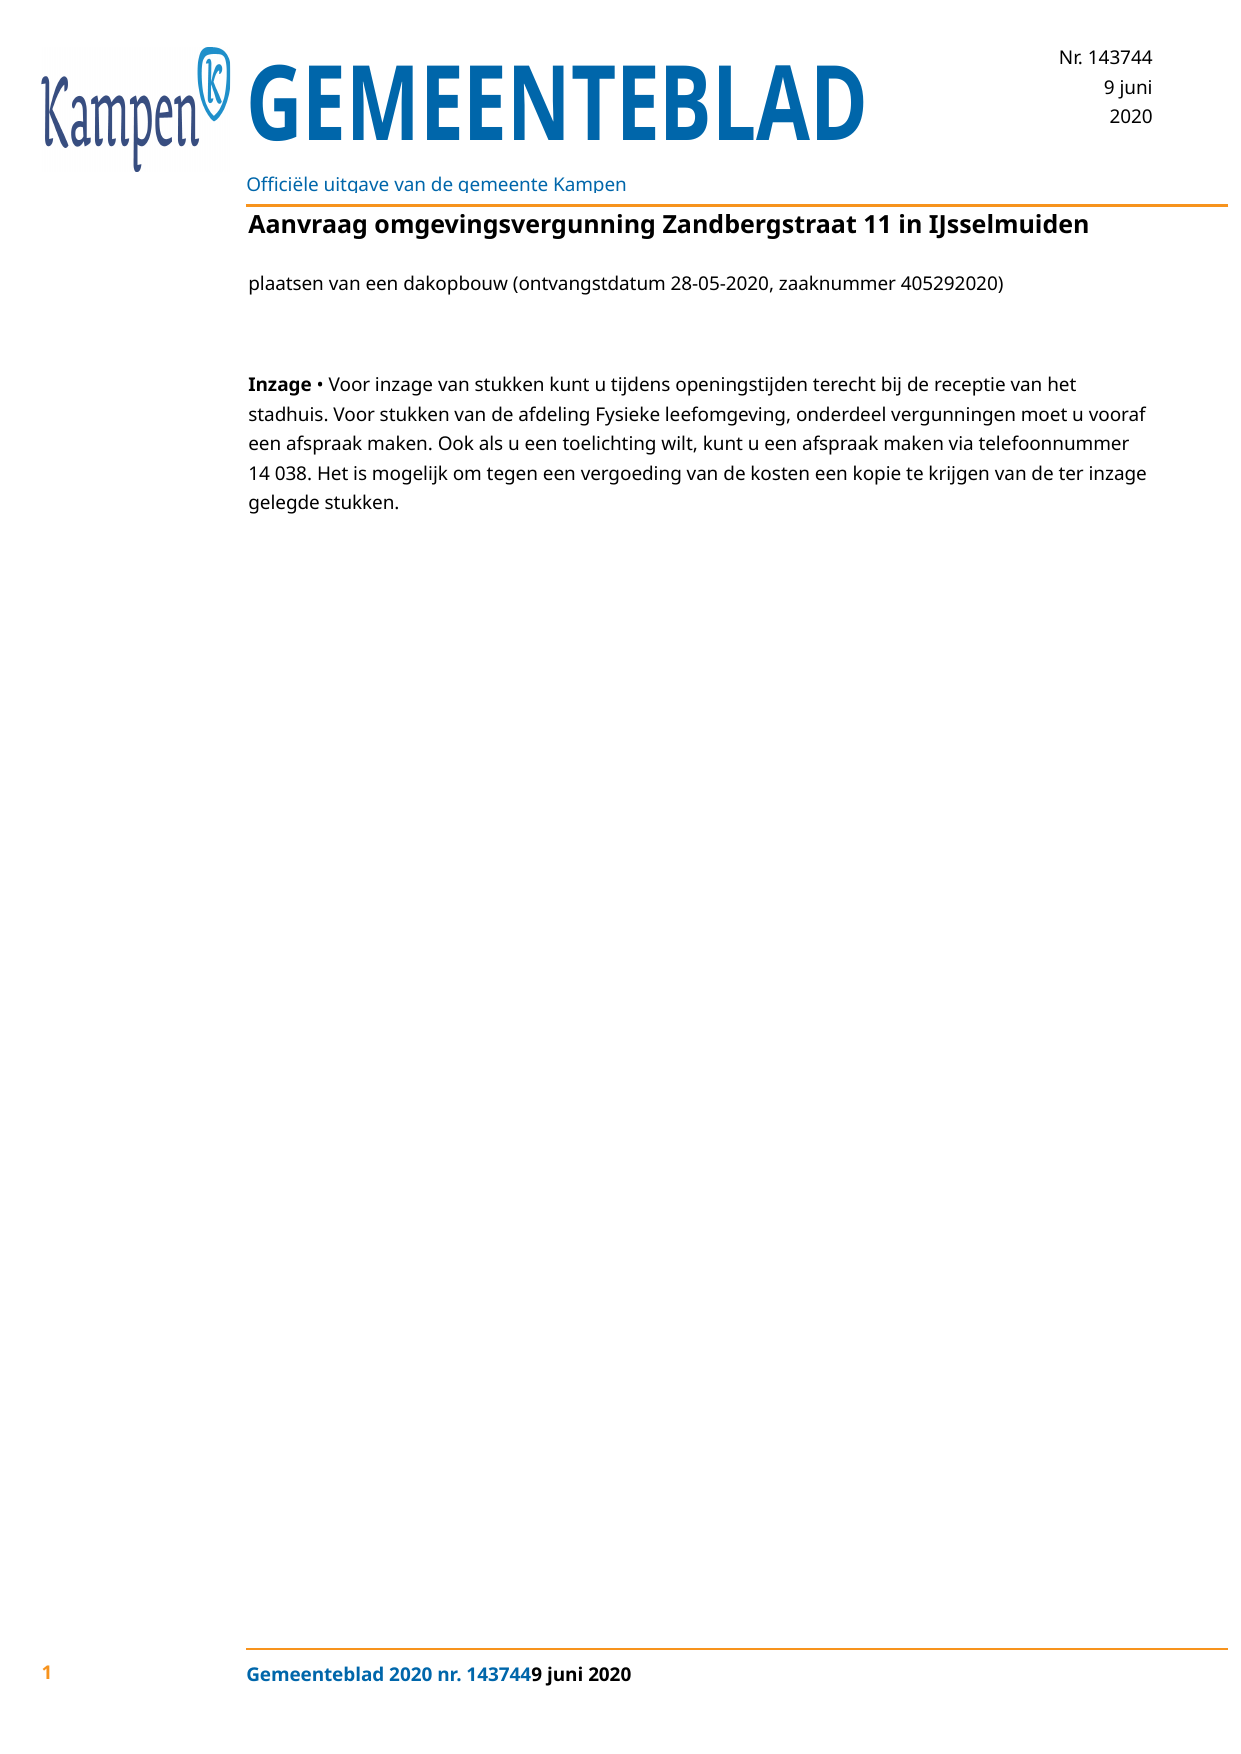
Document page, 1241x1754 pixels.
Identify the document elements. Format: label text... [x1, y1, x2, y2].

text Aanvraag omgevingsvergunning Zandbergstraat 11 in IJsselmuiden [248, 207, 1152, 241]
text plaatsen van een dakopbouw (ontvangstdatum 28-05-2020, zaaknummer 405292020) [248, 270, 1152, 296]
picture [41, 47, 231, 172]
text Inzage • Voor inzage van stukken kunt u tijdens openingstijden terecht bij de receptie van het stadhuis. Voor stukken van de afdeling Fysieke leefomgeving, onderdeel vergunningen moet u vooraf een afspraak maken. Ook als u een toelichting wilt, kunt u een afspraak maken via telefoonnummer 14 038. Het is mogelijk om tegen een vergoeding van de kosten een kopie te krijgen van de ter inzage gelegde stukken. [248, 371, 1152, 515]
